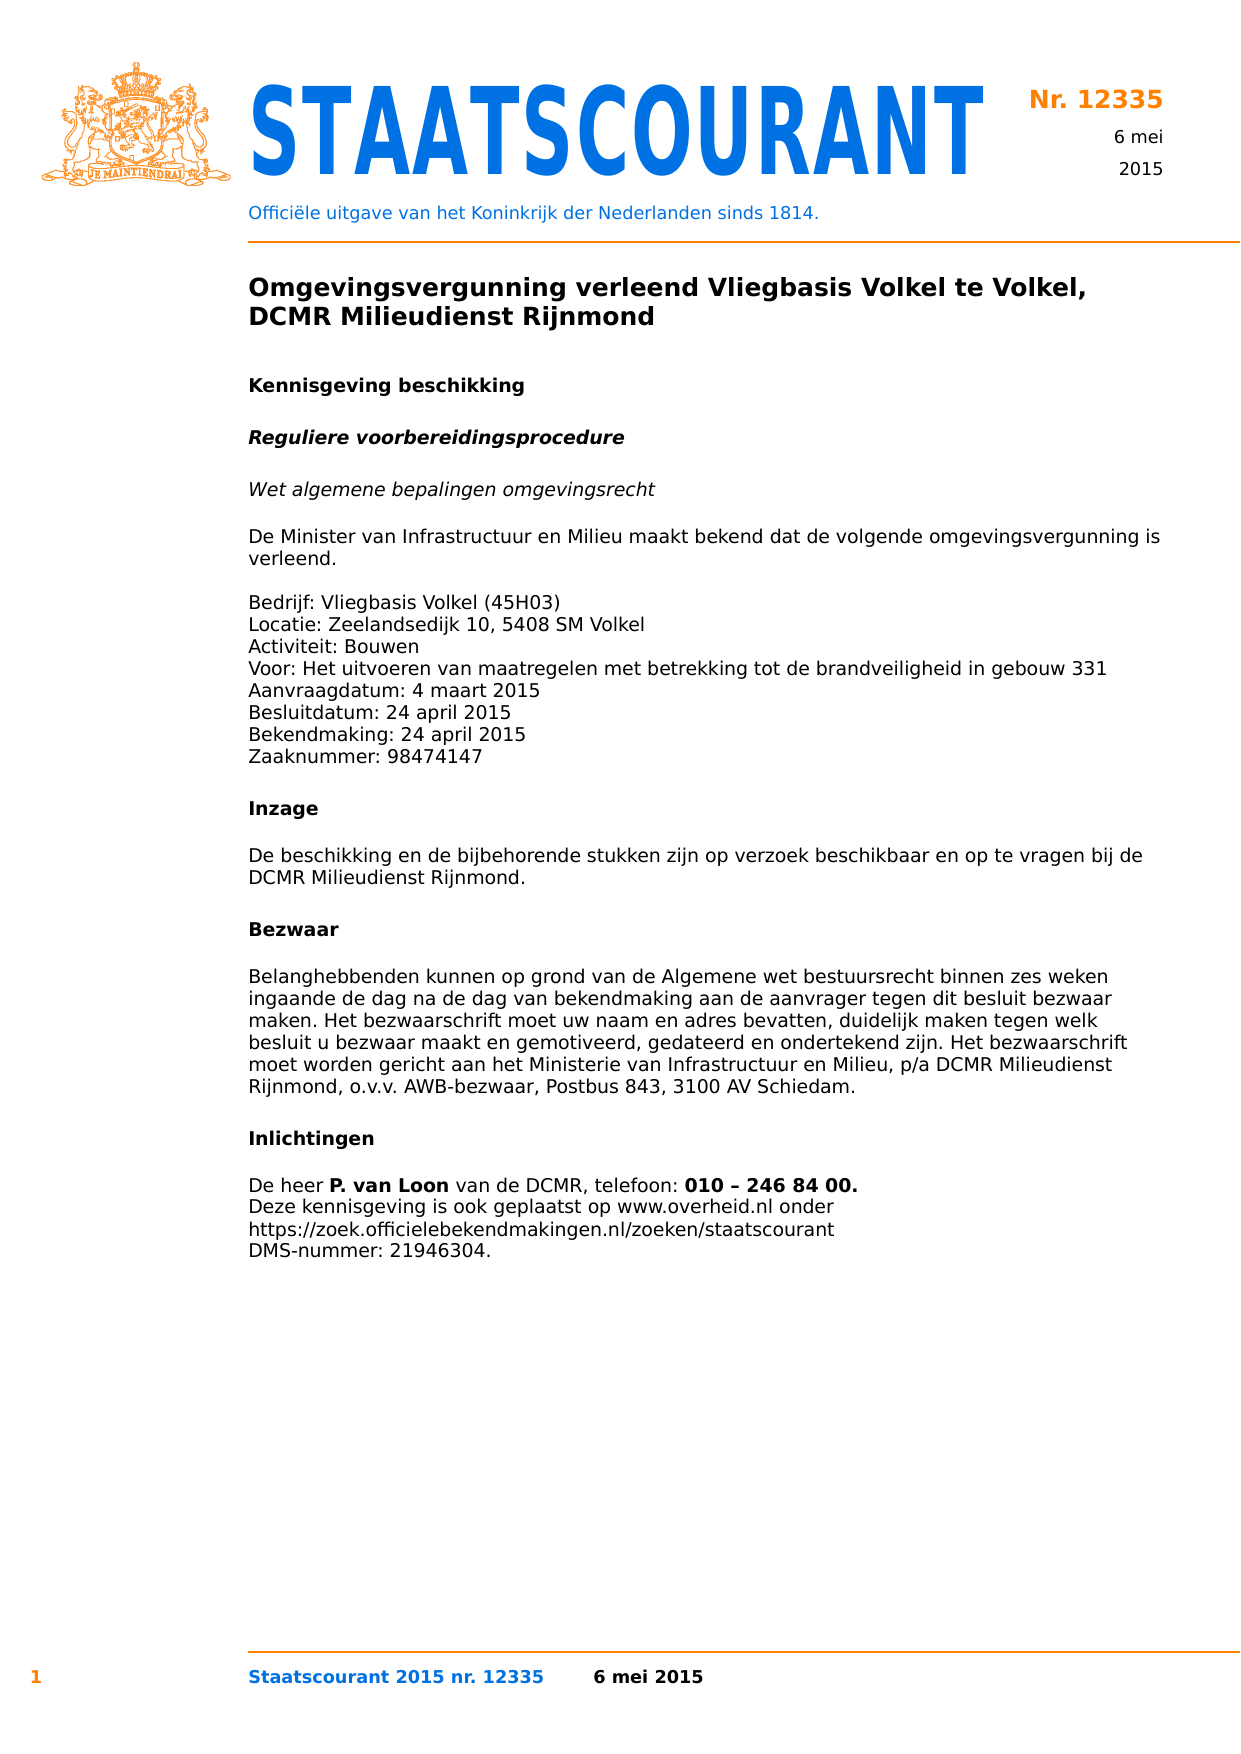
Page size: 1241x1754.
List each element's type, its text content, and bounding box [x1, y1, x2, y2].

subtitle Bezwaar [248, 919, 1163, 941]
text Aanvraagdatum: 4 maart 2015 [248, 680, 1163, 702]
table_cell Officiële uitgave van het Koninkrijk der Nederlanden sinds 1814. [248, 203, 1240, 241]
subtitle Omgevingsvergunning verleend Vliegbasis Volkel te Volkel, DCMR Milieudienst Rijnmond [248, 273, 1163, 331]
subtitle Reguliere voorbereidingsprocedure [248, 427, 1163, 449]
text Bedrijf: Vliegbasis Volkel (45H03) [248, 592, 1163, 614]
subtitle Wet algemene bepalingen omgevingsrecht [248, 479, 1163, 501]
text Deze kennisgeving is ook geplaatst op www.overheid.nl onder https://zoek.officielebekendmakingen.nl/zoeken/staatscourant [248, 1196, 1163, 1240]
text Locatie: Zeelandsedijk 10, 5408 SM Volkel [248, 614, 1163, 636]
text DMS-nummer: 21946304. [248, 1240, 1163, 1262]
table_cell 2015 [998, 153, 1240, 203]
text Besluitdatum: 24 april 2015 [248, 702, 1163, 724]
text De beschikking en de bijbehorende stukken zijn op verzoek beschikbaar en op te vragen bij de DCMR Milieudienst Rijnmond. [248, 845, 1163, 889]
table_cell 6 mei [998, 121, 1240, 153]
table_header STAATSCOURANT [248, 62, 998, 203]
subtitle Inzage [248, 798, 1163, 820]
text Zaaknummer: 98474147 [248, 746, 1163, 768]
text Voor: Het uitvoeren van maatregelen met betrekking tot de brandveiligheid in gebouw 331 [248, 658, 1163, 680]
text Bekendmaking: 24 april 2015 [248, 724, 1163, 746]
subtitle Kennisgeving beschikking [248, 375, 1163, 397]
table_header [25, 62, 248, 241]
text De Minister van Infrastructuur en Milieu maakt bekend dat de volgende omgevingsvergunning is verleend. [248, 526, 1163, 570]
text De heer P. van Loon van de DCMR, telefoon: 010 – 246 84 00. [248, 1174, 1163, 1196]
text Activiteit: Bouwen [248, 636, 1163, 658]
table_header Nr. 12335 [998, 62, 1240, 121]
subtitle Inlichtingen [248, 1127, 1163, 1149]
picture [41, 62, 231, 186]
text Belanghebbenden kunnen op grond van de Algemene wet bestuursrecht binnen zes weken ingaande de dag na de dag van bekendmaking aan de aanvrager tegen dit besluit bezwaar maken. Het bezwaarschrift moet uw naam en adres bevatten, duidelijk maken tegen welk besluit u bezwaar maakt en gemotiveerd, gedateerd en ondertekend zijn. Het bezwaarschrift moet worden gericht aan het Ministerie van Infrastructuur en Milieu, p/a DCMR Milieudienst Rijnmond, o.v.v. AWB-bezwaar, Postbus 843, 3100 AV Schiedam. [248, 966, 1163, 1097]
